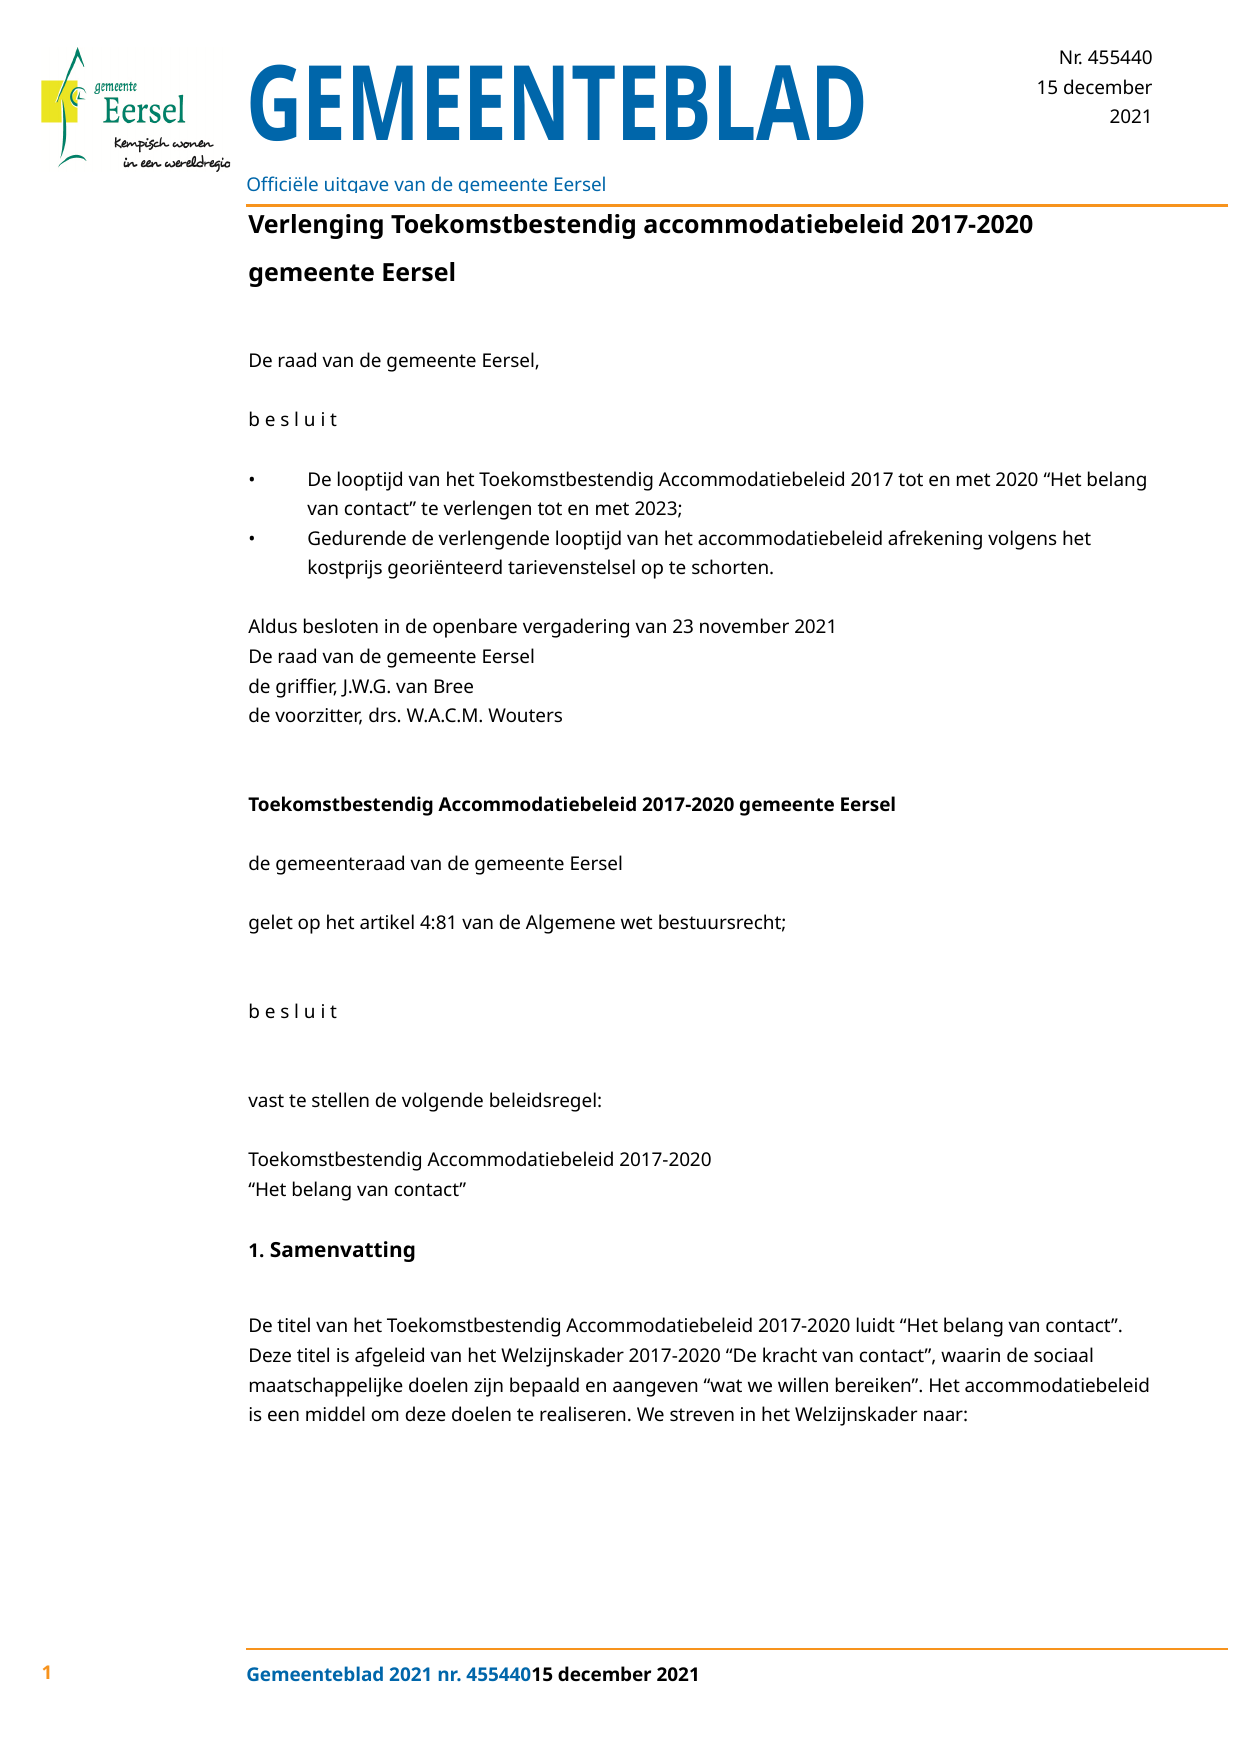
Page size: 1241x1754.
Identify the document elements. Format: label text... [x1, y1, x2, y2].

text vast te stellen de volgende beleidsregel: [248, 1087, 1152, 1113]
text b e s l u i t [248, 998, 1152, 1024]
text de voorzitter, drs. W.A.C.M. Wouters [248, 702, 1152, 728]
text Toekomstbestendig Accommodatiebeleid 2017-2020 gemeente Eersel [248, 791, 1152, 817]
text De raad van de gemeente Eersel, [248, 347, 1152, 373]
text De titel van het Toekomstbestendig Accommodatiebeleid 2017-2020 luidt “Het belang van contact”. [248, 1313, 1152, 1338]
text De raad van de gemeente Eersel [248, 643, 1152, 669]
text Toekomstbestendig Accommodatiebeleid 2017-2020 [248, 1146, 1152, 1172]
picture [41, 47, 231, 172]
text 1. Samenvatting [248, 1235, 1152, 1263]
text “Het belang van contact” [248, 1176, 1152, 1202]
text de griffier, J.W.G. van Bree [248, 673, 1152, 699]
text gelet op het artikel 4:81 van de Algemene wet bestuursrecht; [248, 909, 1152, 935]
list Gedurende de verlengende looptijd van het accommodatiebeleid afrekening volgens het kostprijs georiënteerd tarievenstelsel op te schorten. [248, 525, 1152, 580]
text de gemeenteraad van de gemeente Eersel [248, 850, 1152, 876]
text Verlenging Toekomstbestendig accommodatiebeleid 2017-2020 gemeente Eersel [248, 207, 1152, 288]
text Deze titel is afgeleid van het Welzijnskader 2017-2020 “De kracht van contact”, waarin de sociaal maatschappelijke doelen zijn bepaald en aangeven “wat we willen bereiken”. Het accommodatiebeleid is een middel om deze doelen te realiseren. We streven in het Welzijnskader naar: [248, 1342, 1152, 1427]
text b e s l u i t [248, 407, 1152, 432]
text Aldus besloten in de openbare vergadering van 23 november 2021 [248, 614, 1152, 639]
list De looptijd van het Toekomstbestendig Accommodatiebeleid 2017 tot en met 2020 “Het belang van contact” te verlengen tot en met 2023; [248, 466, 1152, 521]
